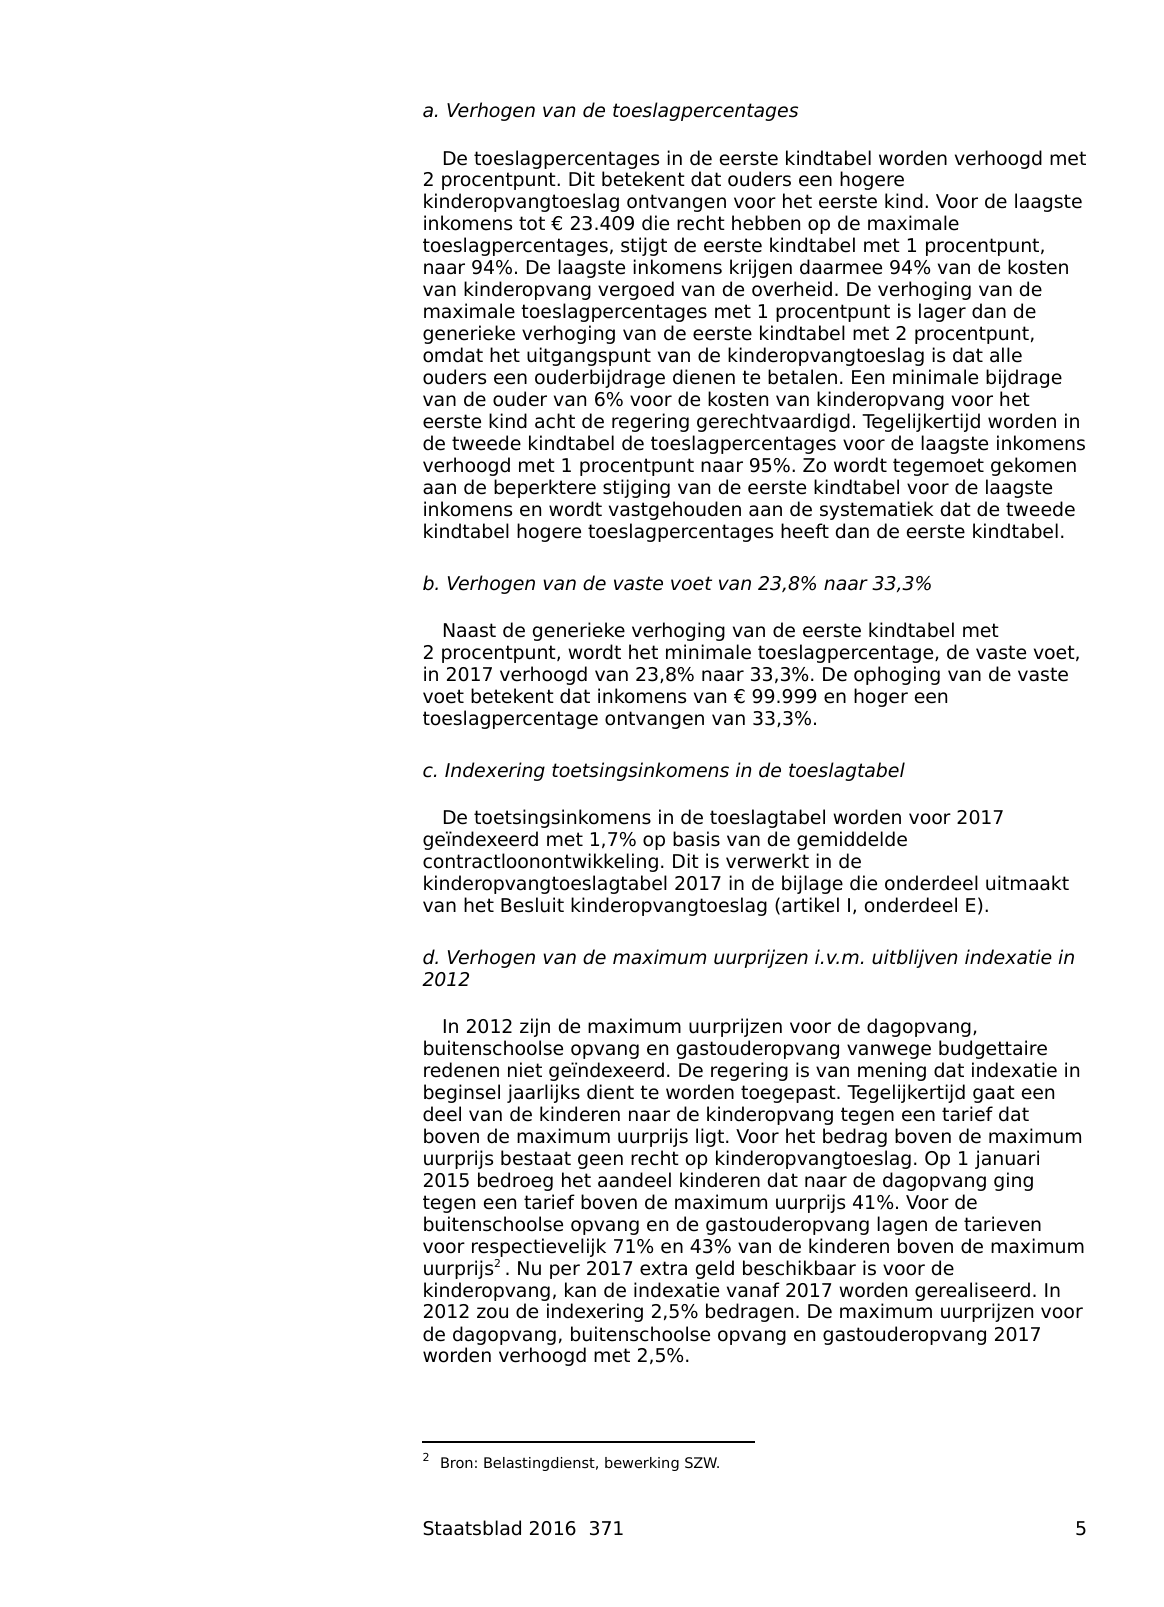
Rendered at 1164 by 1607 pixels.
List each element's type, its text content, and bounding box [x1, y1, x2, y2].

subtitle a. Verhogen van de toeslagpercentages [422, 100, 1087, 122]
subtitle d. Verhogen van de maximum uurprijzen i.v.m. uitblijven indexatie in 2012 [422, 947, 1087, 991]
subtitle b. Verhogen van de vaste voet van 23,8% naar 33,3% [422, 573, 1087, 595]
text De toeslagpercentages in de eerste kindtabel worden verhoogd met 2 procentpunt. Dit betekent dat ouders een hogere kinderopvangtoeslag ontvangen voor het eerste kind. Voor de laagste inkomens tot € 23.409 die recht hebben op de maximale toeslagpercentages, stijgt de eerste kindtabel met 1 procentpunt, naar 94%. De laagste inkomens krijgen daarmee 94% van de kosten van kinderopvang vergoed van de overheid. De verhoging van de maximale toeslagpercentages met 1 procentpunt is lager dan de generieke verhoging van de eerste kindtabel met 2 procentpunt, omdat het uitgangspunt van de kinderopvangtoeslag is dat alle ouders een ouderbijdrage dienen te betalen. Een minimale bijdrage van de ouder van 6% voor de kosten van kinderopvang voor het eerste kind acht de regering gerechtvaardigd. Tegelijkertijd worden in de tweede kindtabel de toeslagpercentages voor de laagste inkomens verhoogd met 1 procentpunt naar 95%. Zo wordt tegemoet gekomen aan de beperktere stijging van de eerste kindtabel voor de laagste inkomens en wordt vastgehouden aan de systematiek dat de tweede kindtabel hogere toeslagpercentages heeft dan de eerste kindtabel. [422, 147, 1087, 543]
text Bron: Belastingdienst, bewerking SZW. [422, 1451, 1087, 1473]
text De toetsingsinkomens in de toeslagtabel worden voor 2017 geïndexeerd met 1,7% op basis van de gemiddelde contractloonontwikkeling. Dit is verwerkt in de kinderopvangtoeslagtabel 2017 in de bijlage die onderdeel uitmaakt van het Besluit kinderopvangtoeslag (artikel I, onderdeel E). [422, 807, 1087, 917]
text Naast de generieke verhoging van de eerste kindtabel met 2 procentpunt, wordt het minimale toeslagpercentage, de vaste voet, in 2017 verhoogd van 23,8% naar 33,3%. De ophoging van de vaste voet betekent dat inkomens van € 99.999 en hoger een toeslagpercentage ontvangen van 33,3%. [422, 620, 1087, 730]
subtitle c. Indexering toetsingsinkomens in de toeslagtabel [422, 760, 1087, 782]
text In 2012 zijn de maximum uurprijzen voor de dagopvang, buitenschoolse opvang en gastouderopvang vanwege budgettaire redenen niet geïndexeerd. De regering is van mening dat indexatie in beginsel jaarlijks dient te worden toegepast. Tegelijkertijd gaat een deel van de kinderen naar de kinderopvang tegen een tarief dat boven de maximum uurprijs ligt. Voor het bedrag boven de maximum uurprijs bestaat geen recht op kinderopvangtoeslag. Op 1 januari 2015 bedroeg het aandeel kinderen dat naar de dagopvang ging tegen een tarief boven de maximum uurprijs 41%. Voor de buitenschoolse opvang en de gastouderopvang lagen de tarieven voor respectievelijk 71% en 43% van de kinderen boven de maximum uurprijs. Nu per 2017 extra geld beschikbaar is voor de kinderopvang, kan de indexatie vanaf 2017 worden gerealiseerd. In 2012 zou de indexering 2,5% bedragen. De maximum uurprijzen voor de dagopvang, buitenschoolse opvang en gastouderopvang 2017 worden verhoogd met 2,5%. [422, 1016, 1087, 1367]
